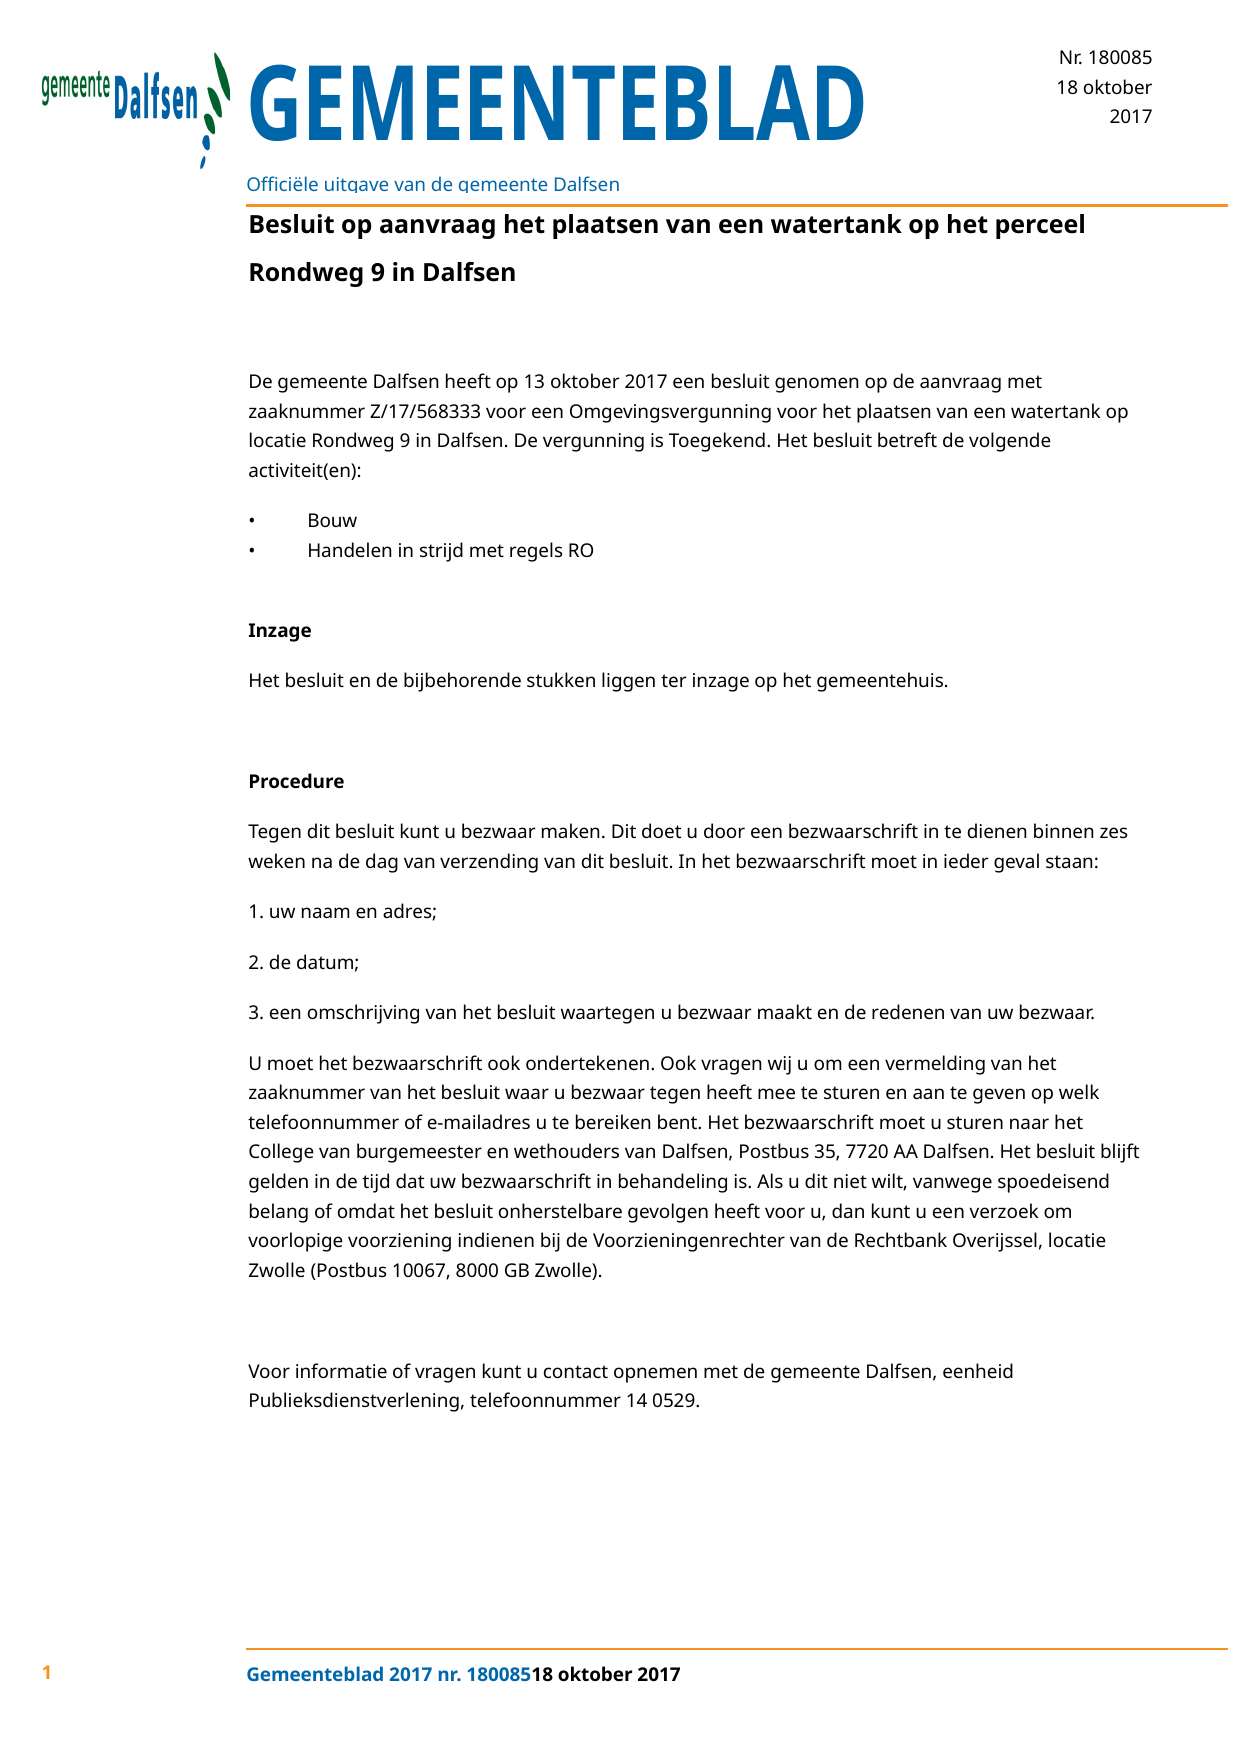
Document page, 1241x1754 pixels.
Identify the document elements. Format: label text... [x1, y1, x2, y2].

picture [41, 47, 231, 172]
text U moet het bezwaarschrift ook ondertekenen. Ook vragen wij u om een vermelding van het zaaknummer van het besluit waar u bezwaar tegen heeft mee te sturen en aan te geven op welk telefoonnummer of e-mailadres u te bereiken bent. Het bezwaarschrift moet u sturen naar het College van burgemeester en wethouders van Dalfsen, Postbus 35, 7720 AA Dalfsen. Het besluit blijft gelden in de tijd dat uw bezwaarschrift in behandeling is. Als u dit niet wilt, vanwege spoedeisend belang of omdat het besluit onherstelbare gevolgen heeft voor u, dan kunt u een verzoek om voorlopige voorziening indienen bij de Voorzieningenrechter van de Rechtbank Overijssel, locatie Zwolle (Postbus 10067, 8000 GB Zwolle). [248, 1050, 1152, 1283]
text Besluit op aanvraag het plaatsen van een watertank op het perceel Rondweg 9 in Dalfsen [248, 207, 1152, 288]
text Procedure [248, 768, 1152, 794]
text Inzage [248, 617, 1152, 643]
list Bouw [248, 507, 1152, 533]
text De gemeente Dalfsen heeft op 13 oktober 2017 een besluit genomen op de aanvraag met zaaknummer Z/17/568333 voor een Omgevingsvergunning voor het plaatsen van een watertank op locatie Rondweg 9 in Dalfsen. De vergunning is Toegekend. Het besluit betreft de volgende activiteit(en): [248, 368, 1152, 483]
list Handelen in strijd met regels RO [248, 537, 1152, 563]
text Het besluit en de bijbehorende stukken liggen ter inzage op het gemeentehuis. [248, 667, 1152, 693]
text 3. een omschrijving van het besluit waartegen u bezwaar maakt en de redenen van uw bezwaar. [248, 999, 1152, 1025]
text Tegen dit besluit kunt u bezwaar maken. Dit doet u door een bezwaarschrift in te dienen binnen zes weken na de dag van verzending van dit besluit. In het bezwaarschrift moet in ieder geval staan: [248, 819, 1152, 874]
text Voor informatie of vragen kunt u contact opnemen met de gemeente Dalfsen, eenheid Publieksdienstverlening, telefoonnummer 14 0529. [248, 1358, 1152, 1413]
text 1. uw naam en adres; [248, 899, 1152, 924]
text 2. de datum; [248, 949, 1152, 975]
